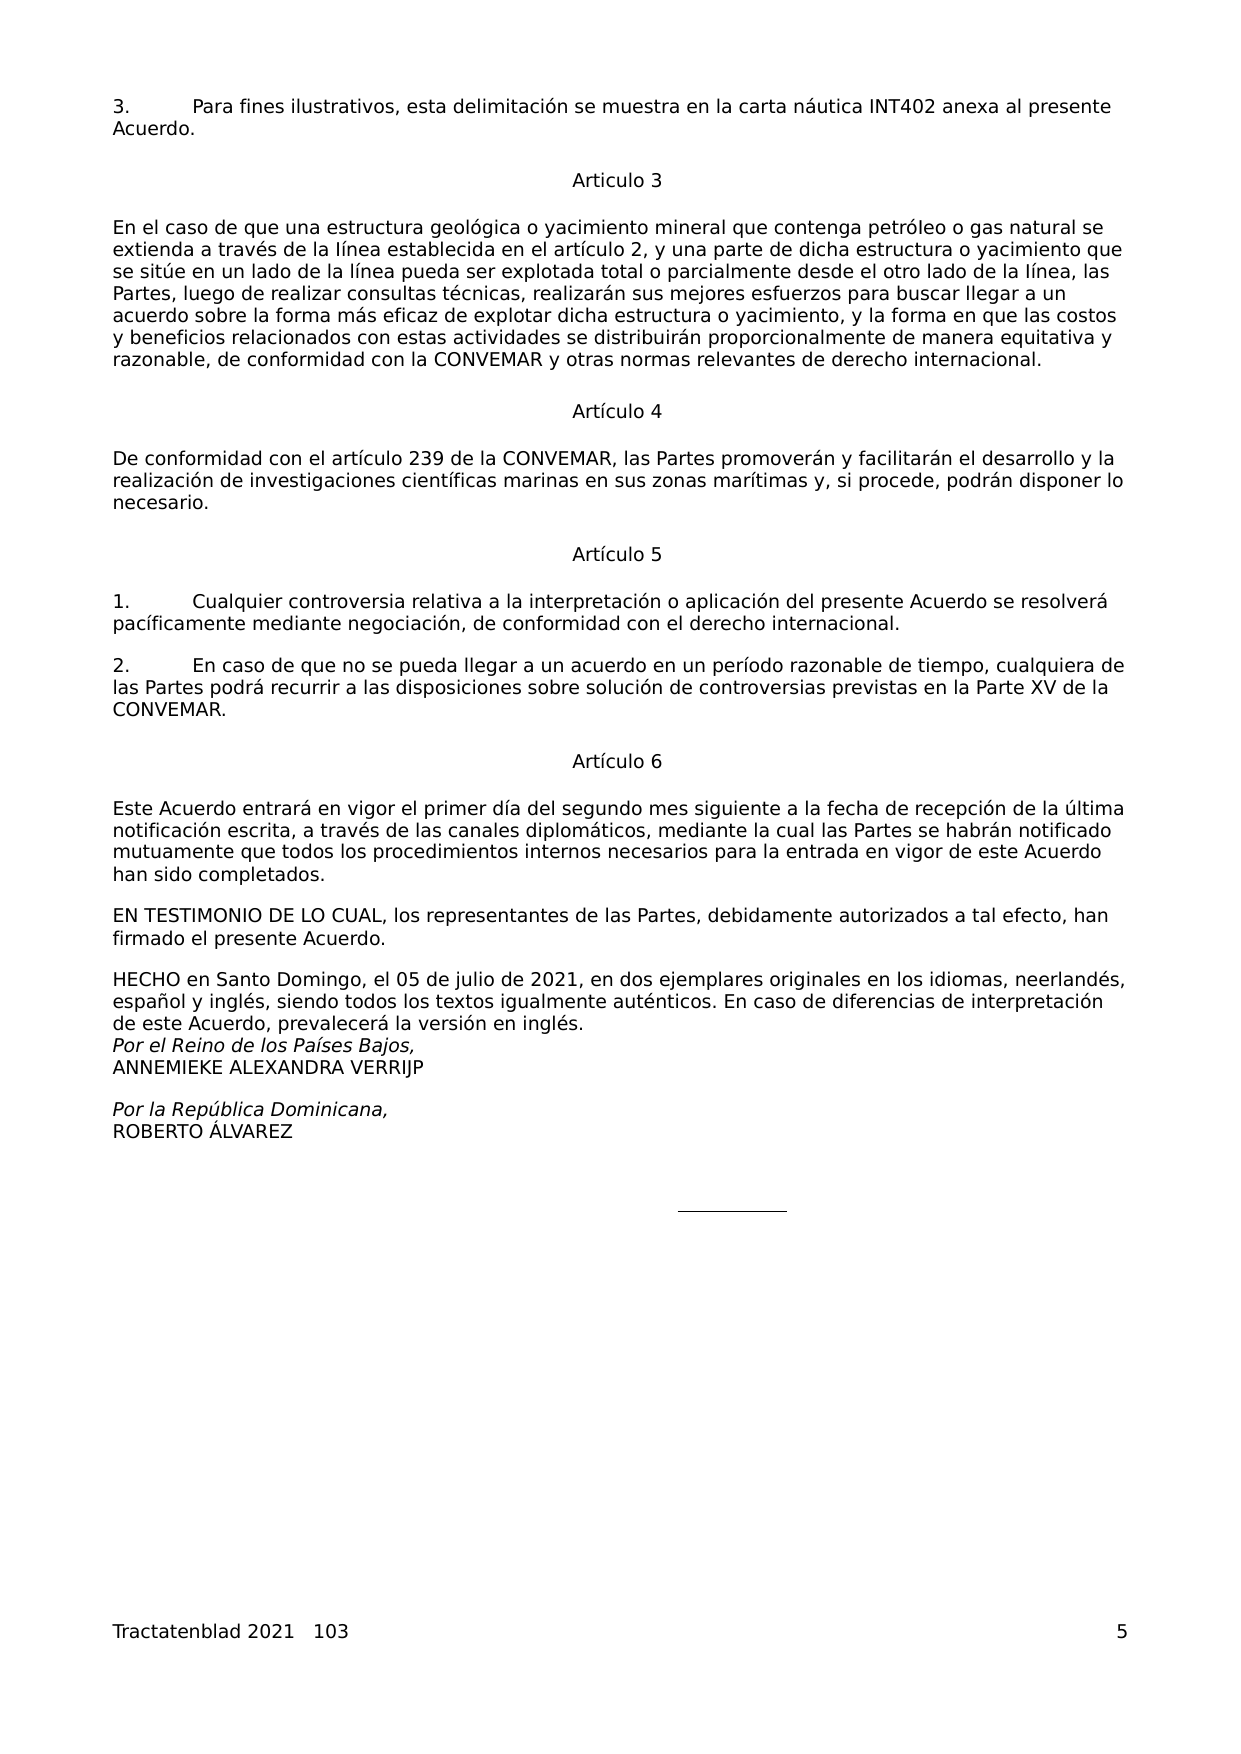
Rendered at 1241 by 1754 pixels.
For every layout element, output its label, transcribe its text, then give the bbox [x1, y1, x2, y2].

text Este Acuerdo entrará en vigor el primer día del segundo mes siguiente a la fecha de recepción de la última notificación escrita, a través de las canales diplomáticos, mediante la cual las Partes se habrán notificado mutuamente que todos los procedimientos internos necesarios para la entrada en vigor de este Acuerdo han sido completados. [112, 797, 1128, 885]
subtitle Artículo 6 [112, 751, 1128, 772]
subtitle Artículo 4 [112, 401, 1128, 423]
subtitle Articulo 3 [112, 170, 1128, 192]
subtitle Artículo 5 [112, 544, 1128, 566]
text Por la República Dominicana, ROBERTO ÁLVAREZ [112, 1099, 1128, 1143]
text HECHO en Santo Domingo, el 05 de julio de 2021, en dos ejemplares originales en los idiomas, neerlandés, español y inglés, siendo todos los textos igualmente auténticos. En caso de diferencias de interpretación de este Acuerdo, prevalecerá la versión en inglés. [112, 969, 1128, 1035]
text 1. Cualquier controversia relativa a la interpretación o aplicación del presente Acuerdo se resolverá pacíficamente mediante negociación, de conformidad con el derecho internacional. [112, 591, 1128, 634]
text De conformidad con el artículo 239 de la CONVEMAR, las Partes promoverán y facilitarán el desarrollo y la realización de investigaciones científicas marinas en sus zonas marítimas y, si procede, podrán disponer lo necesario. [112, 448, 1128, 514]
text Por el Reino de los Países Bajos, ANNEMIEKE ALEXANDRA VERRIJP [112, 1035, 1128, 1079]
text 2. En caso de que no se pueda llegar a un acuerdo en un período razonable de tiempo, cualquiera de las Partes podrá recurrir a las disposiciones sobre solución de controversias previstas en la Parte XV de la CONVEMAR. [112, 654, 1128, 721]
text EN TESTIMONIO DE LO CUAL, los representantes de las Partes, debidamente autorizados a tal efecto, han firmado el presente Acuerdo. [112, 905, 1128, 949]
text En el caso de que una estructura geológica o yacimiento mineral que contenga petróIeo o gas natural se extienda a través de la Iínea establecida en el artículo 2, y una parte de dicha estructura o yacimiento que se sitúe en un lado de la línea pueda ser explotada total o parcialmente desde el otro lado de la Iínea, las Partes, luego de realizar consultas técnicas, realizarán sus mejores esfuerzos para buscar llegar a un acuerdo sobre la forma más eficaz de explotar dicha estructura o yacimiento, y la forma en que las costos y beneficios relacionados con estas actividades se distribuirán proporcionalmente de manera equitativa y razonable, de conformidad con la CONVEMAR y otras normas relevantes de derecho internacional. [112, 217, 1128, 371]
text 3. Para fines ilustrativos, esta delimitación se muestra en la carta náutica INT402 anexa al presente Acuerdo. [112, 96, 1128, 140]
